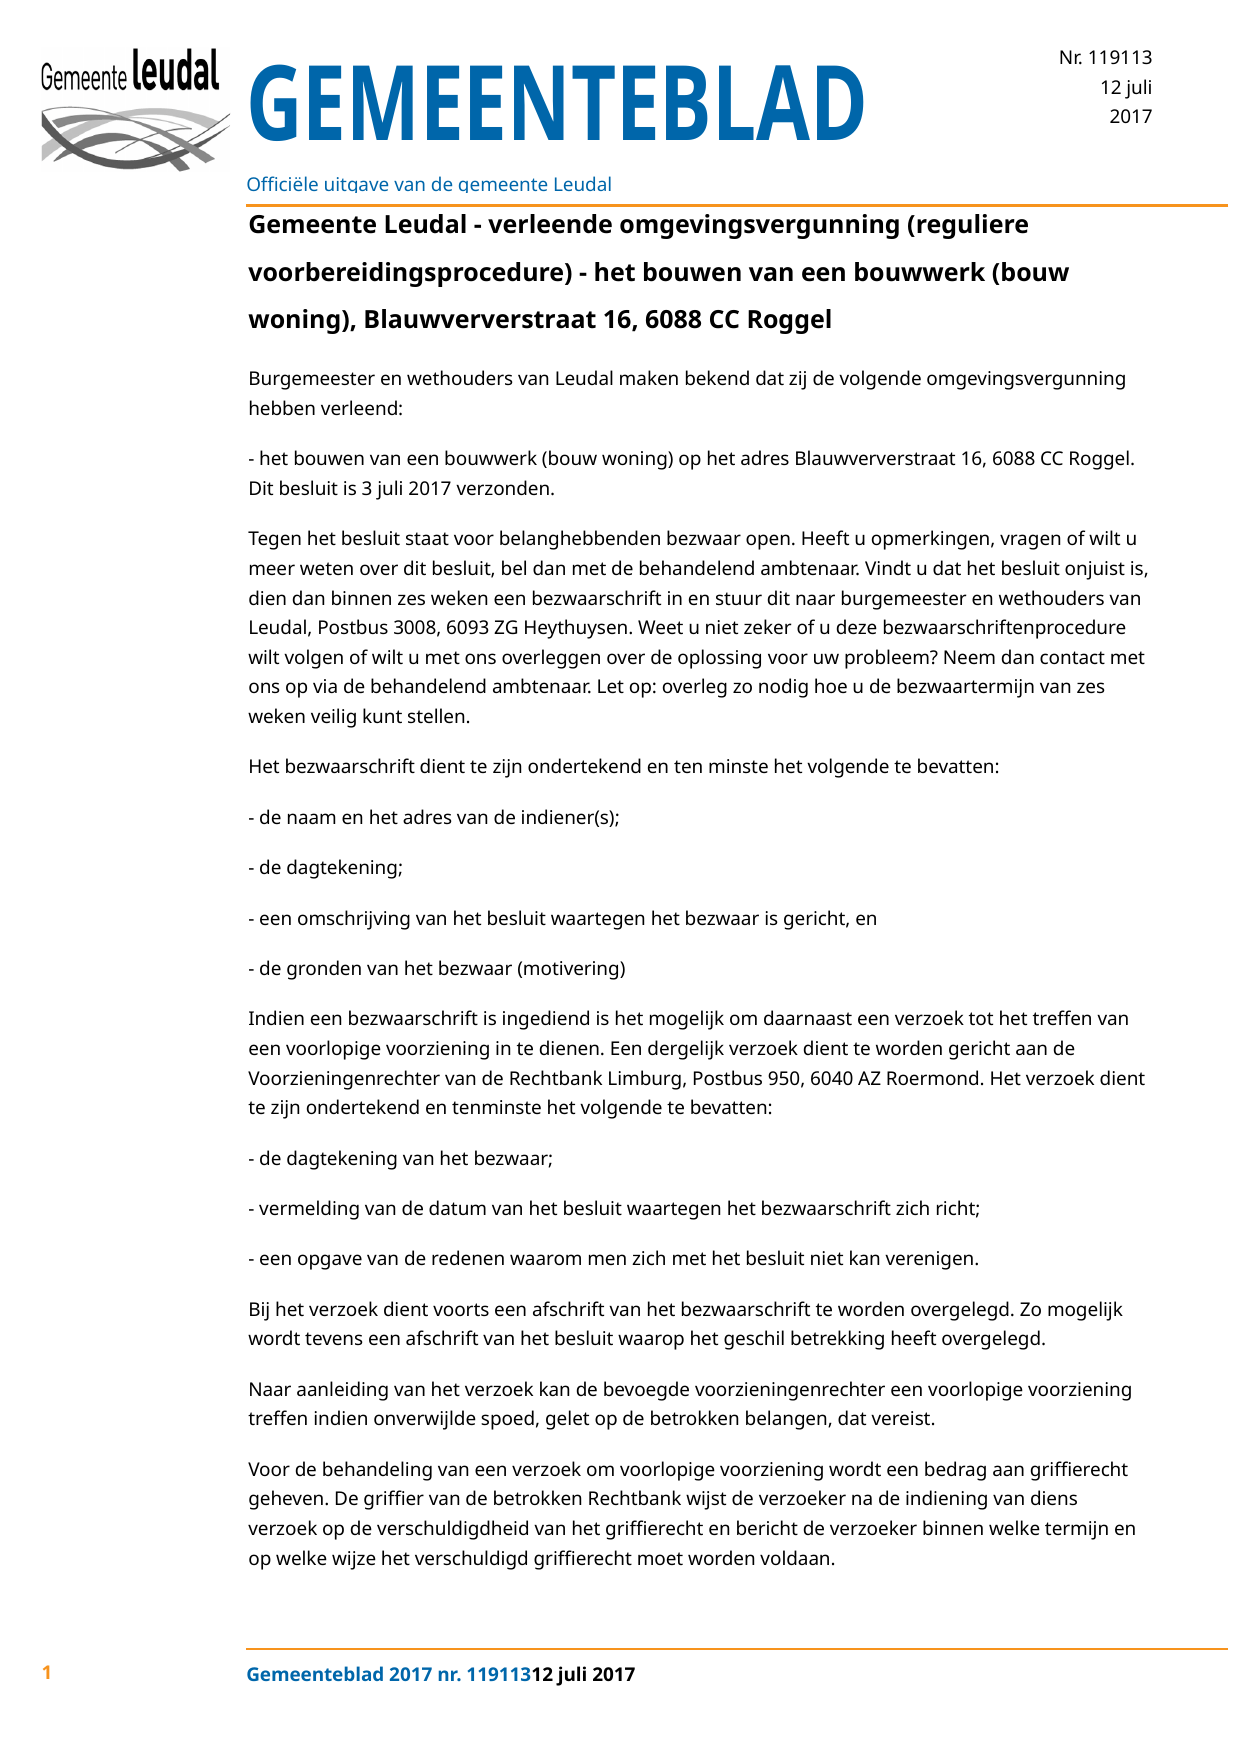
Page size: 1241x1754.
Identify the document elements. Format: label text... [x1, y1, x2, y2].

picture [41, 47, 231, 172]
text - een omschrijving van het besluit waartegen het bezwaar is gericht, en [248, 905, 1152, 930]
text Het bezwaarschrift dient te zijn ondertekend en ten minste het volgende te bevatten: [248, 753, 1152, 779]
text - het bouwen van een bouwwerk (bouw woning) op het adres Blauwververstraat 16, 6088 CC Roggel. Dit besluit is 3 juli 2017 verzonden. [248, 446, 1152, 501]
text Indien een bezwaarschrift is ingediend is het mogelijk om daarnaast een verzoek tot het treffen van een voorlopige voorziening in te dienen. Een dergelijk verzoek dient te worden gericht aan de Voorzieningenrechter van de Rechtbank Limburg, Postbus 950, 6040 AZ Roermond. Het verzoek dient te zijn ondertekend en tenminste het volgende te bevatten: [248, 1006, 1152, 1120]
text Gemeente Leudal - verleende omgevingsvergunning (reguliere voorbereidingsprocedure) - het bouwen van een bouwwerk (bouw woning), Blauwververstraat 16, 6088 CC Roggel [248, 207, 1152, 336]
text - de gronden van het bezwaar (motivering) [248, 955, 1152, 981]
text - de naam en het adres van de indiener(s); [248, 804, 1152, 829]
text Bij het verzoek dient voorts een afschrift van het bezwaarschrift te worden overgelegd. Zo mogelijk wordt tevens een afschrift van het besluit waarop het geschil betrekking heeft overgelegd. [248, 1296, 1152, 1351]
text - vermelding van de datum van het besluit waartegen het bezwaarschrift zich richt; [248, 1195, 1152, 1221]
text Tegen het besluit staat voor belanghebbenden bezwaar open. Heeft u opmerkingen, vragen of wilt u meer weten over dit besluit, bel dan met de behandelend ambtenaar. Vindt u dat het besluit onjuist is, dien dan binnen zes weken een bezwaarschrift in en stuur dit naar burgemeester en wethouders van Leudal, Postbus 3008, 6093 ZG Heythuysen. Weet u niet zeker of u deze bezwaarschriftenprocedure wilt volgen of wilt u met ons overleggen over de oplossing voor uw probleem? Neem dan contact met ons op via de behandelend ambtenaar. Let op: overleg zo nodig hoe u de bezwaartermijn van zes weken veilig kunt stellen. [248, 526, 1152, 729]
text - een opgave van de redenen waarom men zich met het besluit niet kan verenigen. [248, 1246, 1152, 1271]
text - de dagtekening; [248, 854, 1152, 880]
text - de dagtekening van het bezwaar; [248, 1145, 1152, 1170]
text Burgemeester en wethouders van Leudal maken bekend dat zij de volgende omgevingsvergunning hebben verleend: [248, 366, 1152, 421]
text Naar aanleiding van het verzoek kan de bevoegde voorzieningenrechter een voorlopige voorziening treffen indien onverwijlde spoed, gelet op de betrokken belangen, dat vereist. [248, 1376, 1152, 1431]
text Voor de behandeling van een verzoek om voorlopige voorziening wordt een bedrag aan griffierecht geheven. De griffier van de betrokken Rechtbank wijst de verzoeker na de indiening van diens verzoek op de verschuldigdheid van het griffierecht en bericht de verzoeker binnen welke termijn en op welke wijze het verschuldigd griffierecht moet worden voldaan. [248, 1456, 1152, 1570]
